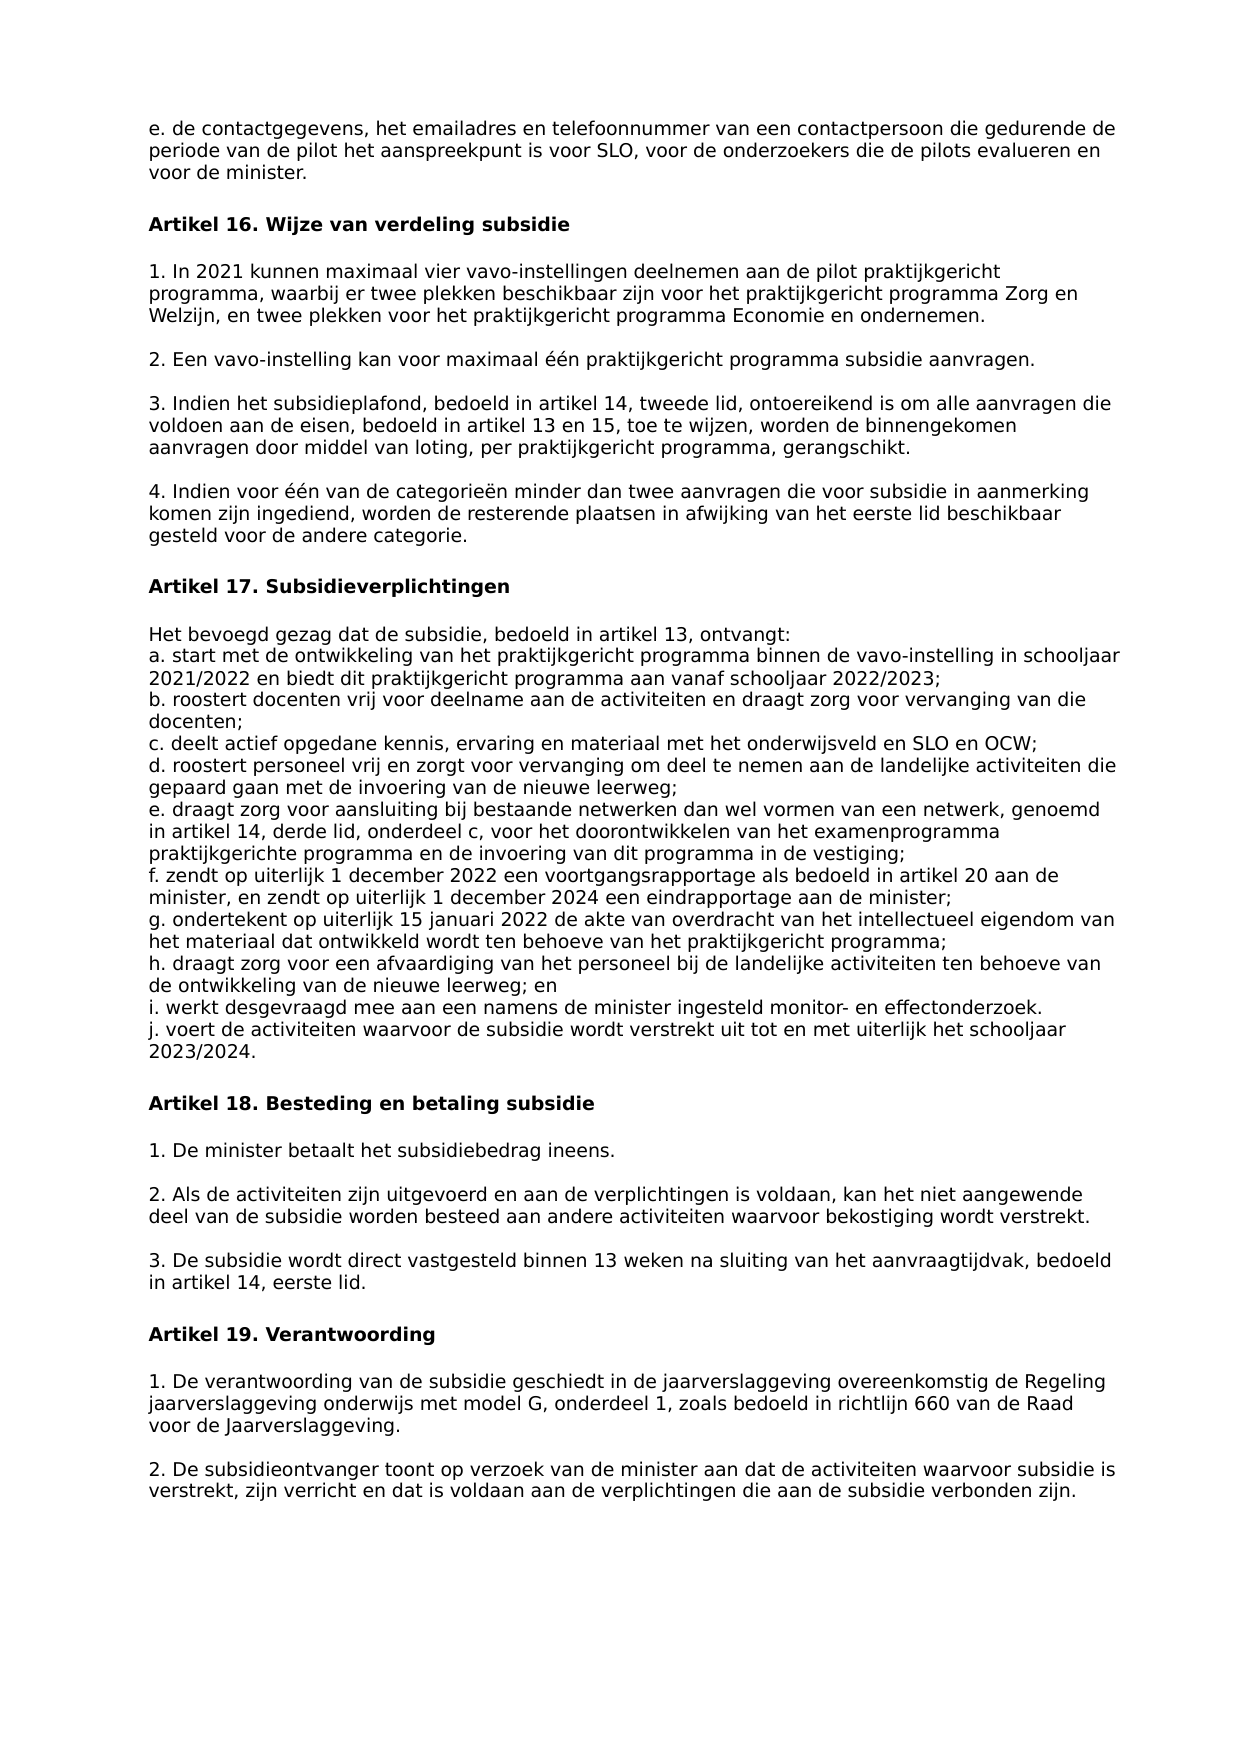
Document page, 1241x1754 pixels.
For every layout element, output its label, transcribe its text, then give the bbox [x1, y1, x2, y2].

text 1. De verantwoording van de subsidie geschiedt in de jaarverslaggeving overeenkomstig de Regeling jaarverslaggeving onderwijs met model G, onderdeel 1, zoals bedoeld in richtlijn 660 van de Raad voor de Jaarverslaggeving. [148, 1371, 1122, 1437]
text 3. De subsidie wordt direct vastgesteld binnen 13 weken na sluiting van het aanvraagtijdvak, bedoeld in artikel 14, eerste lid. [148, 1250, 1122, 1294]
text b. roostert docenten vrij voor deelname aan de activiteiten en draagt zorg voor vervanging van die docenten; [148, 689, 1122, 733]
text d. roostert personeel vrij en zorgt voor vervanging om deel te nemen aan de landelijke activiteiten die gepaard gaan met de invoering van de nieuwe leerweg; [148, 755, 1122, 799]
subtitle Artikel 19. Verantwoording [148, 1324, 1122, 1346]
text 1. In 2021 kunnen maximaal vier vavo-instellingen deelnemen aan de pilot praktijkgericht programma, waarbij er twee plekken beschikbaar zijn voor het praktijkgericht programma Zorg en Welzijn, en twee plekken voor het praktijkgericht programma Economie en ondernemen. [148, 261, 1122, 327]
text c. deelt actief opgedane kennis, ervaring en materiaal met het onderwijsveld en SLO en OCW; [148, 733, 1122, 755]
text a. start met de ontwikkeling van het praktijkgericht programma binnen de vavo-instelling in schooljaar 2021/2022 en biedt dit praktijkgericht programma aan vanaf schooljaar 2022/2023; [148, 645, 1122, 689]
text e. draagt zorg voor aansluiting bij bestaande netwerken dan wel vormen van een netwerk, genoemd in artikel 14, derde lid, onderdeel c, voor het doorontwikkelen van het examenprogramma praktijkgerichte programma en de invoering van dit programma in de vestiging; [148, 799, 1122, 865]
text 3. Indien het subsidieplafond, bedoeld in artikel 14, tweede lid, ontoereikend is om alle aanvragen die voldoen aan de eisen, bedoeld in artikel 13 en 15, toe te wijzen, worden de binnengekomen aanvragen door middel van loting, per praktijkgericht programma, gerangschikt. [148, 393, 1122, 459]
text 1. De minister betaalt het subsidiebedrag ineens. [148, 1140, 1122, 1162]
text 2. Een vavo-instelling kan voor maximaal één praktijkgericht programma subsidie aanvragen. [148, 349, 1122, 371]
subtitle Artikel 17. Subsidieverplichtingen [148, 576, 1122, 598]
text j. voert de activiteiten waarvoor de subsidie wordt verstrekt uit tot en met uiterlijk het schooljaar 2023/2024. [148, 1019, 1122, 1063]
subtitle Artikel 16. Wijze van verdeling subsidie [148, 214, 1122, 236]
text 4. Indien voor één van de categorieën minder dan twee aanvragen die voor subsidie in aanmerking komen zijn ingediend, worden de resterende plaatsen in afwijking van het eerste lid beschikbaar gesteld voor de andere categorie. [148, 481, 1122, 546]
text 2. Als de activiteiten zijn uitgevoerd en aan de verplichtingen is voldaan, kan het niet aangewende deel van de subsidie worden besteed aan andere activiteiten waarvoor bekostiging wordt verstrekt. [148, 1184, 1122, 1228]
text f. zendt op uiterlijk 1 december 2022 een voortgangsrapportage als bedoeld in artikel 20 aan de minister, en zendt op uiterlijk 1 december 2024 een eindrapportage aan de minister; [148, 865, 1122, 909]
text i. werkt desgevraagd mee aan een namens de minister ingesteld monitor- en effectonderzoek. [148, 997, 1122, 1019]
text g. ondertekent op uiterlijk 15 januari 2022 de akte van overdracht van het intellectueel eigendom van het materiaal dat ontwikkeld wordt ten behoeve van het praktijkgericht programma; [148, 909, 1122, 953]
text 2. De subsidieontvanger toont op verzoek van de minister aan dat de activiteiten waarvoor subsidie is verstrekt, zijn verricht en dat is voldaan aan de verplichtingen die aan de subsidie verbonden zijn. [148, 1458, 1122, 1502]
text e. de contactgegevens, het emailadres en telefoonnummer van een contactpersoon die gedurende de periode van de pilot het aanspreekpunt is voor SLO, voor de onderzoekers die de pilots evalueren en voor de minister. [148, 118, 1122, 184]
subtitle Artikel 18. Besteding en betaling subsidie [148, 1093, 1122, 1115]
text h. draagt zorg voor een afvaardiging van het personeel bij de landelijke activiteiten ten behoeve van de ontwikkeling van de nieuwe leerweg; en [148, 953, 1122, 997]
text Het bevoegd gezag dat de subsidie, bedoeld in artikel 13, ontvangt: [148, 623, 1122, 645]
